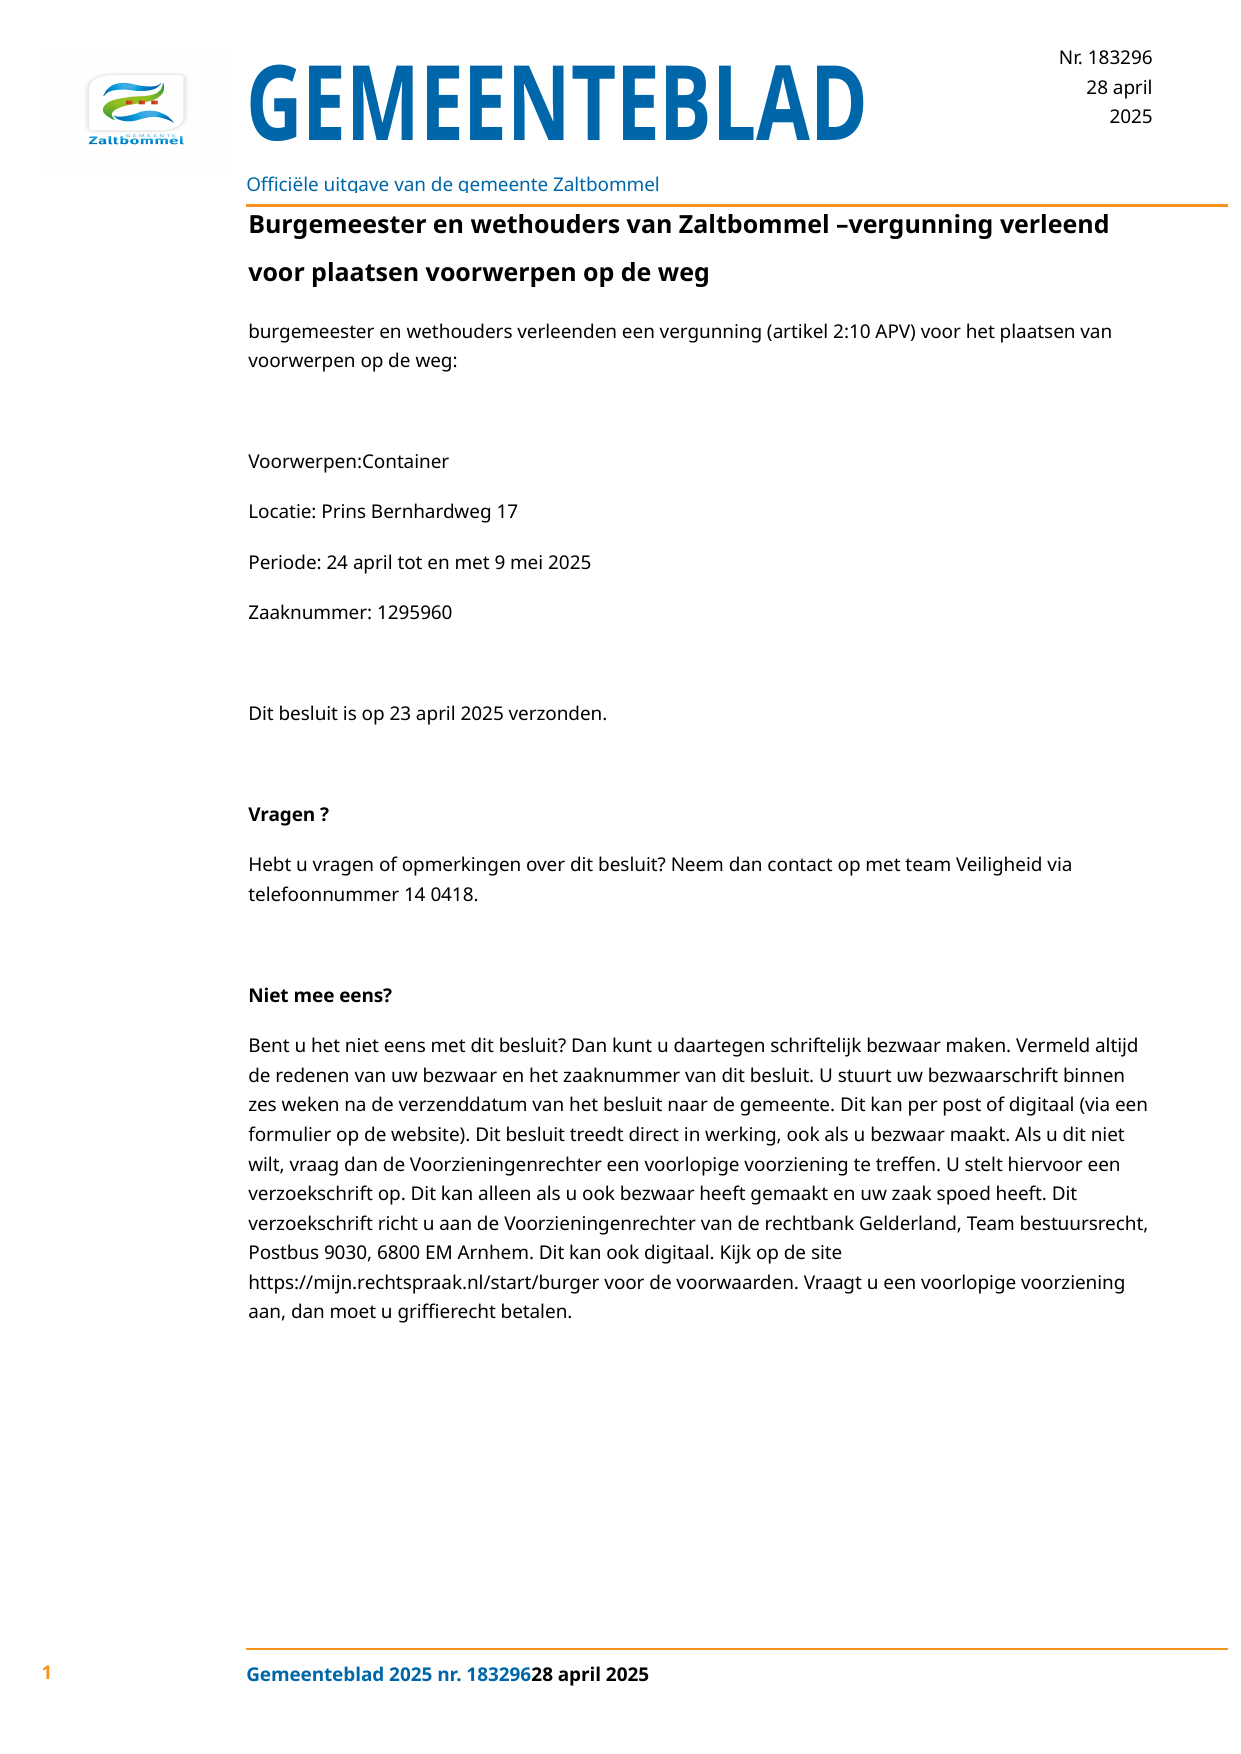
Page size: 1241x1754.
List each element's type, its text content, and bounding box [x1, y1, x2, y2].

text Vragen ? [248, 801, 1152, 827]
text Zaaknummer: 1295960 [248, 599, 1152, 625]
text Dit besluit is op 23 april 2025 verzonden. [248, 700, 1152, 726]
text Burgemeester en wethouders van Zaltbommel –vergunning verleend voor plaatsen voorwerpen op de weg [248, 207, 1152, 288]
text Bent u het niet eens met dit besluit? Dan kunt u daartegen schriftelijk bezwaar maken. Vermeld altijd de redenen van uw bezwaar en het zaaknummer van dit besluit. U stuurt uw bezwaarschrift binnen zes weken na de verzenddatum van het besluit naar de gemeente. Dit kan per post of digitaal (via een formulier op de website). Dit besluit treedt direct in werking, ook als u bezwaar maakt. Als u dit niet wilt, vraag dan de Voorzieningenrechter een voorlopige voorziening te treffen. U stelt hiervoor een verzoekschrift op. Dit kan alleen als u ook bezwaar heeft gemaakt en uw zaak spoed heeft. Dit verzoekschrift richt u aan de Voorzieningenrechter van de rechtbank Gelderland, Team bestuursrecht, Postbus 9030, 6800 EM Arnhem. Dit kan ook digitaal. Kijk op de site https://mijn.rechtspraak.nl/start/burger voor de voorwaarden. Vraagt u een voorlopige voorziening aan, dan moet u griffierecht betalen. [248, 1032, 1152, 1324]
text Hebt u vragen of opmerkingen over dit besluit? Neem dan contact op met team Veiligheid via telefoonnummer 14 0418. [248, 852, 1152, 907]
text Voorwerpen:Container [248, 448, 1152, 474]
picture [41, 47, 231, 172]
text burgemeester en wethouders verleenden een vergunning (artikel 2:10 APV) voor het plaatsen van voorwerpen op de weg: [248, 318, 1152, 373]
text Niet mee eens? [248, 982, 1152, 1008]
text Periode: 24 april tot en met 9 mei 2025 [248, 549, 1152, 575]
text Locatie: Prins Bernhardweg 17 [248, 499, 1152, 524]
